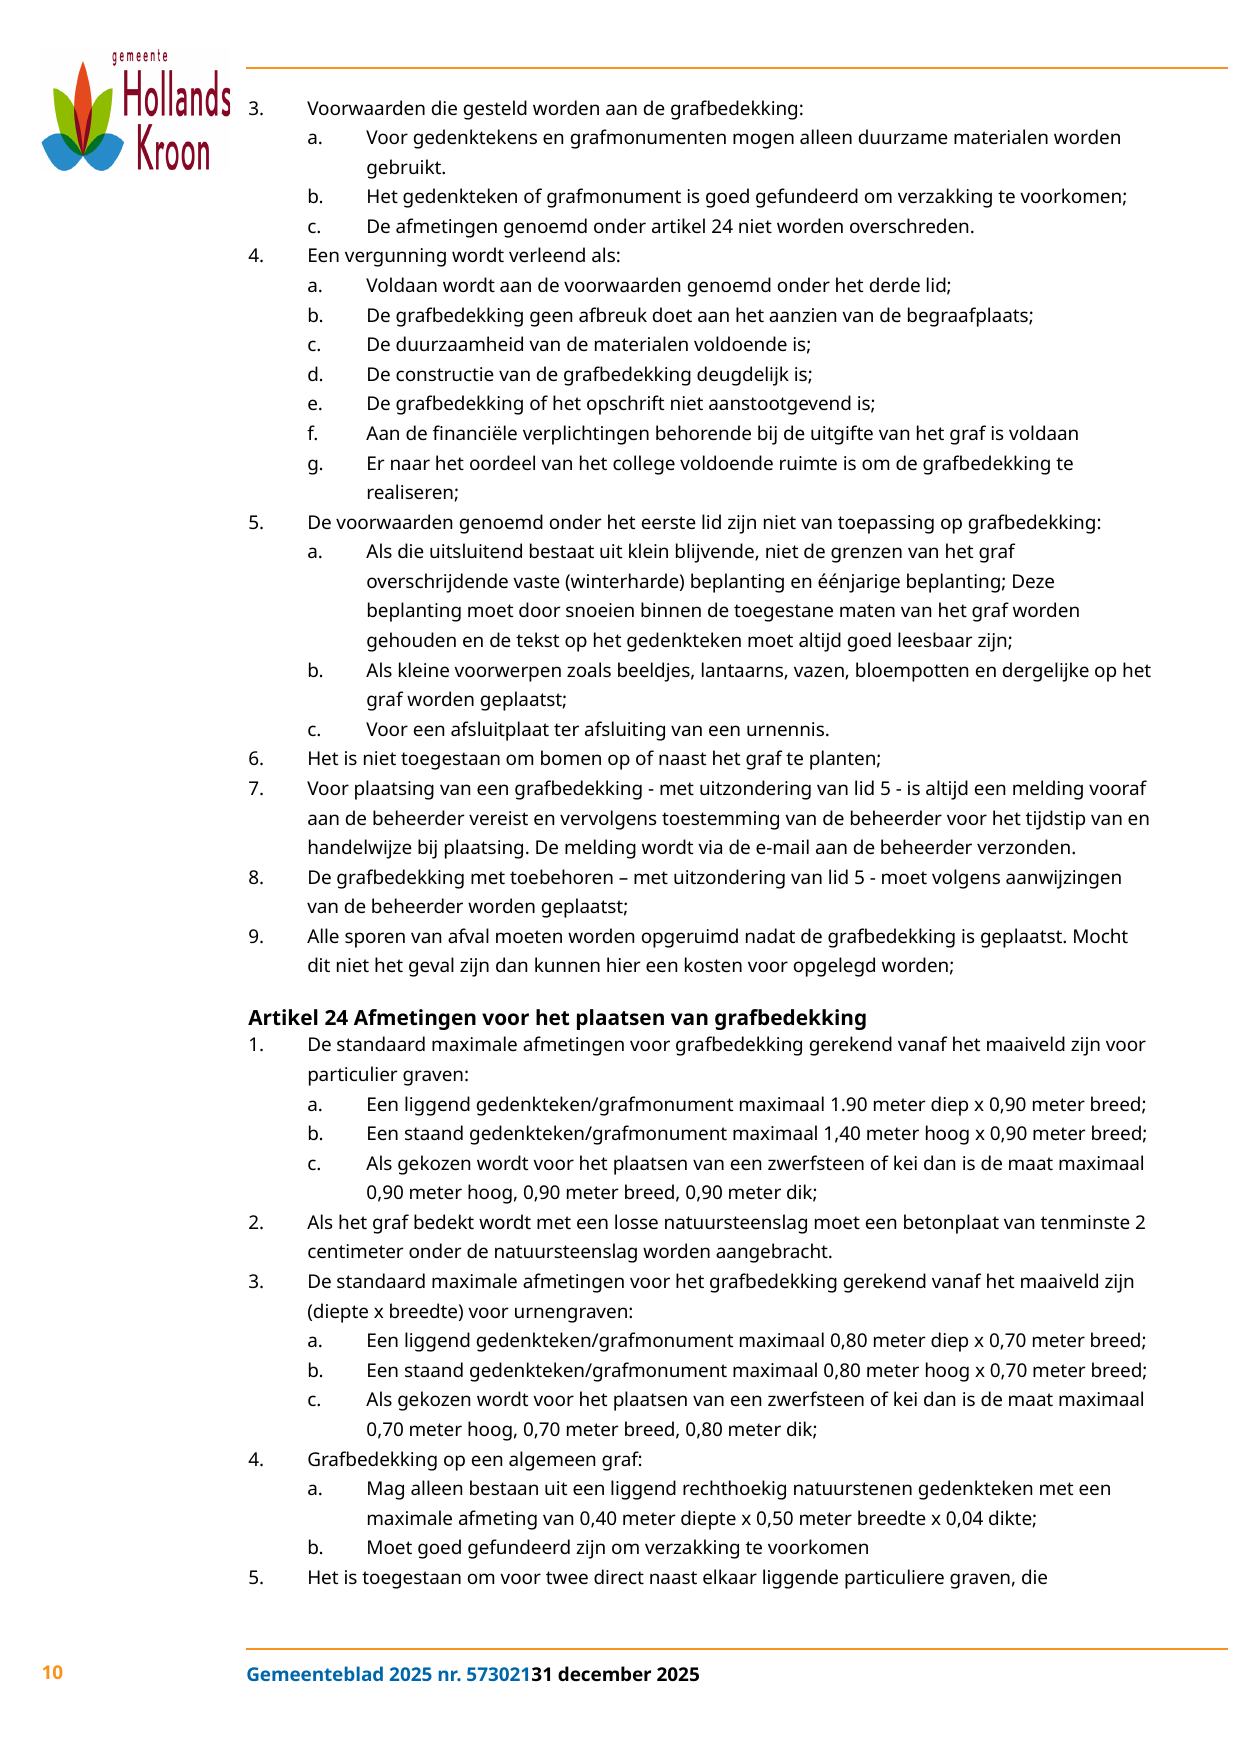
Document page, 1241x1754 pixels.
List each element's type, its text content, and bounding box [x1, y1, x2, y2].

list Voldaan wordt aan de voorwaarden genoemd onder het derde lid; [307, 272, 1152, 298]
list De constructie van de grafbedekking deugdelijk is; [307, 361, 1152, 387]
list De duurzaamheid van de materialen voldoende is; [307, 331, 1152, 357]
list Het is toegestaan om voor twee direct naast elkaar liggende particuliere graven, die [248, 1564, 1152, 1590]
list Moet goed gefundeerd zijn om verzakking te voorkomen [307, 1534, 1152, 1560]
list Grafbedekking op een algemeen graf: [248, 1446, 1152, 1471]
list Als kleine voorwerpen zoals beeldjes, lantaarns, vazen, bloempotten en dergelijke op het graf worden geplaatst; [307, 657, 1152, 712]
list Mag alleen bestaan uit een liggend rechthoekig natuurstenen gedenkteken met een maximale afmeting van 0,40 meter diepte x 0,50 meter breedte x 0,04 dikte; [307, 1475, 1152, 1531]
list De grafbedekking of het opschrift niet aanstootgevend is; [307, 391, 1152, 416]
list De afmetingen genoemd onder artikel 24 niet worden overschreden. [307, 213, 1152, 239]
list De voorwaarden genoemd onder het eerste lid zijn niet van toepassing op grafbedekking: [248, 509, 1152, 535]
picture [41, 47, 231, 172]
list Aan de financiële verplichtingen behorende bij de uitgifte van het graf is voldaan [307, 420, 1152, 446]
list Alle sporen van afval moeten worden opgeruimd nadat de grafbedekking is geplaatst. Mocht dit niet het geval zijn dan kunnen hier een kosten voor opgelegd worden; [248, 923, 1152, 978]
text Artikel 24 Afmetingen voor het plaatsen van grafbedekking [248, 1003, 1152, 1032]
list De grafbedekking geen afbreuk doet aan het aanzien van de begraafplaats; [307, 302, 1152, 328]
list Voor een afsluitplaat ter afsluiting van een urnennis. [307, 716, 1152, 742]
list Voor plaatsing van een grafbedekking - met uitzondering van lid 5 - is altijd een melding vooraf aan de beheerder vereist en vervolgens toestemming van de beheerder voor het tijdstip van en handelwijze bij plaatsing. De melding wordt via de e-mail aan de beheerder verzonden. [248, 775, 1152, 860]
list Er naar het oordeel van het college voldoende ruimte is om de grafbedekking te realiseren; [307, 450, 1152, 505]
list De standaard maximale afmetingen voor het grafbedekking gerekend vanaf het maaiveld zijn (diepte x breedte) voor urnengraven: [248, 1268, 1152, 1323]
list Een staand gedenkteken/grafmonument maximaal 1,40 meter hoog x 0,90 meter breed; [307, 1120, 1152, 1146]
list Als die uitsluitend bestaat uit klein blijvende, niet de grenzen van het graf overschrijdende vaste (winterharde) beplanting en éénjarige beplanting; Deze beplanting moet door snoeien binnen de toegestane maten van het graf worden gehouden en de tekst op het gedenkteken moet altijd goed leesbaar zijn; [307, 538, 1152, 653]
list Voorwaarden die gesteld worden aan de grafbedekking: [248, 95, 1152, 121]
list Een liggend gedenkteken/grafmonument maximaal 0,80 meter diep x 0,70 meter breed; [307, 1327, 1152, 1353]
list De grafbedekking met toebehoren – met uitzondering van lid 5 - moet volgens aanwijzingen van de beheerder worden geplaatst; [248, 864, 1152, 919]
list Het gedenkteken of grafmonument is goed gefundeerd om verzakking te voorkomen; [307, 183, 1152, 209]
list Een staand gedenkteken/grafmonument maximaal 0,80 meter hoog x 0,70 meter breed; [307, 1357, 1152, 1383]
list Het is niet toegestaan om bomen op of naast het graf te planten; [248, 746, 1152, 771]
list De standaard maximale afmetingen voor grafbedekking gerekend vanaf het maaiveld zijn voor particulier graven: [248, 1032, 1152, 1087]
list Als het graf bedekt wordt met een losse natuursteenslag moet een betonplaat van tenminste 2 centimeter onder de natuursteenslag worden aangebracht. [248, 1209, 1152, 1264]
list Een vergunning wordt verleend als: [248, 243, 1152, 268]
list Als gekozen wordt voor het plaatsen van een zwerfsteen of kei dan is de maat maximaal 0,70 meter hoog, 0,70 meter breed, 0,80 meter dik; [307, 1387, 1152, 1442]
list Als gekozen wordt voor het plaatsen van een zwerfsteen of kei dan is de maat maximaal 0,90 meter hoog, 0,90 meter breed, 0,90 meter dik; [307, 1150, 1152, 1205]
list Voor gedenktekens en grafmonumenten mogen alleen duurzame materialen worden gebruikt. [307, 124, 1152, 180]
list Een liggend gedenkteken/grafmonument maximaal 1.90 meter diep x 0,90 meter breed; [307, 1091, 1152, 1116]
